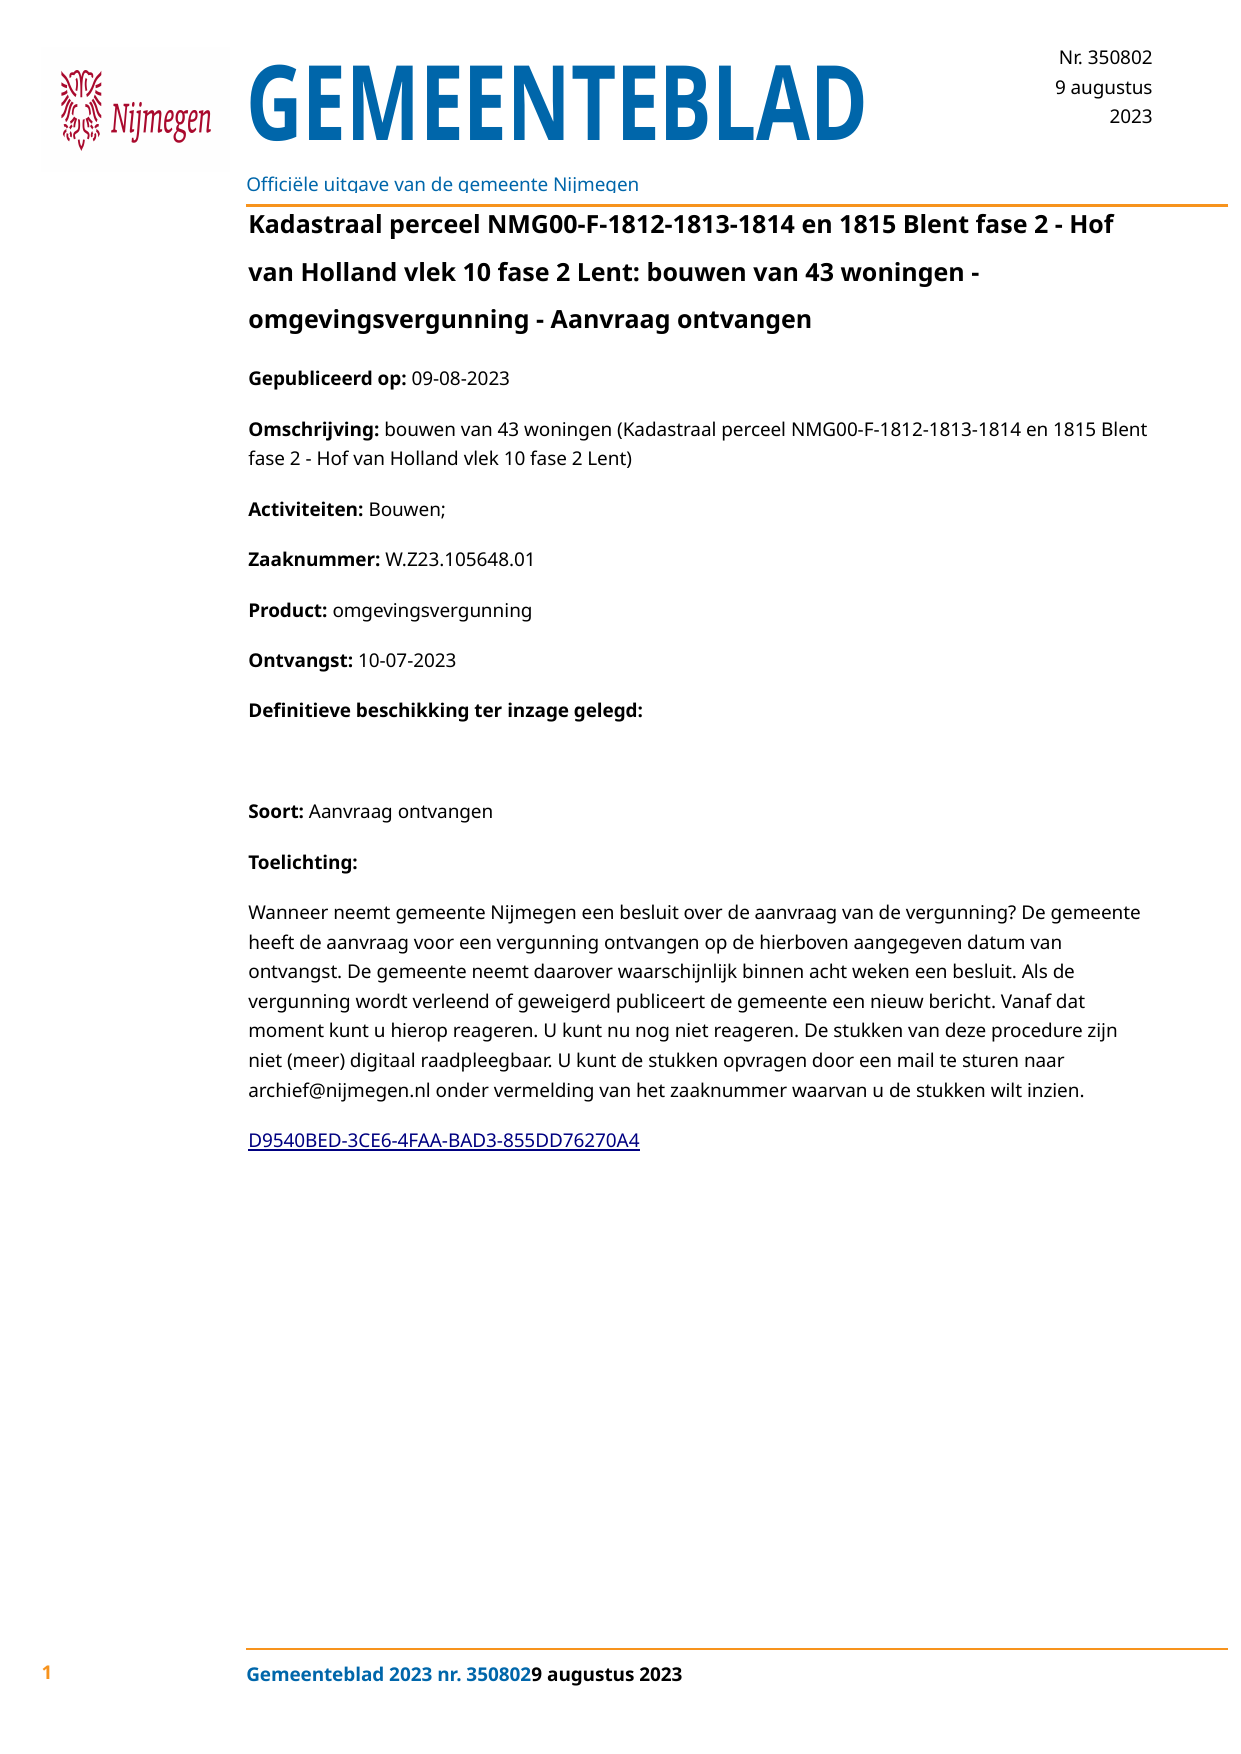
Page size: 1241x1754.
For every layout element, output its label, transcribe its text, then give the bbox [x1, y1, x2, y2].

text Omschrijving: bouwen van 43 woningen (Kadastraal perceel NMG00-F-1812-1813-1814 en 1815 Blent fase 2 - Hof van Holland vlek 10 fase 2 Lent) [248, 416, 1152, 471]
text Ontvangst: 10-07-2023 [248, 647, 1152, 673]
text Activiteiten: Bouwen; [248, 496, 1152, 522]
picture [41, 47, 231, 172]
text Toelichting: [248, 849, 1152, 874]
text Wanneer neemt gemeente Nijmegen een besluit over de aanvraag van de vergunning? De gemeente heeft de aanvraag voor een vergunning ontvangen op de hierboven aangegeven datum van ontvangst. De gemeente neemt daarover waarschijnlijk binnen acht weken een besluit. Als de vergunning wordt verleend of geweigerd publiceert de gemeente een nieuw bericht. Vanaf dat moment kunt u hierop reageren. U kunt nu nog niet reageren. De stukken van deze procedure zijn niet (meer) digitaal raadpleegbaar. U kunt de stukken opvragen door een mail te sturen naar archief@nijmegen.nl onder vermelding van het zaaknummer waarvan u de stukken wilt inzien. [248, 899, 1152, 1102]
text D9540BED-3CE6-4FAA-BAD3-855DD76270A4 [248, 1127, 1152, 1153]
text Kadastraal perceel NMG00-F-1812-1813-1814 en 1815 Blent fase 2 - Hof van Holland vlek 10 fase 2 Lent: bouwen van 43 woningen - omgevingsvergunning - Aanvraag ontvangen [248, 207, 1152, 336]
text Gepubliceerd op: 09-08-2023 [248, 366, 1152, 391]
text Soort: Aanvraag ontvangen [248, 798, 1152, 824]
text Product: omgevingsvergunning [248, 597, 1152, 622]
text Definitieve beschikking ter inzage gelegd: [248, 698, 1152, 723]
text Zaaknummer: W.Z23.105648.01 [248, 546, 1152, 572]
